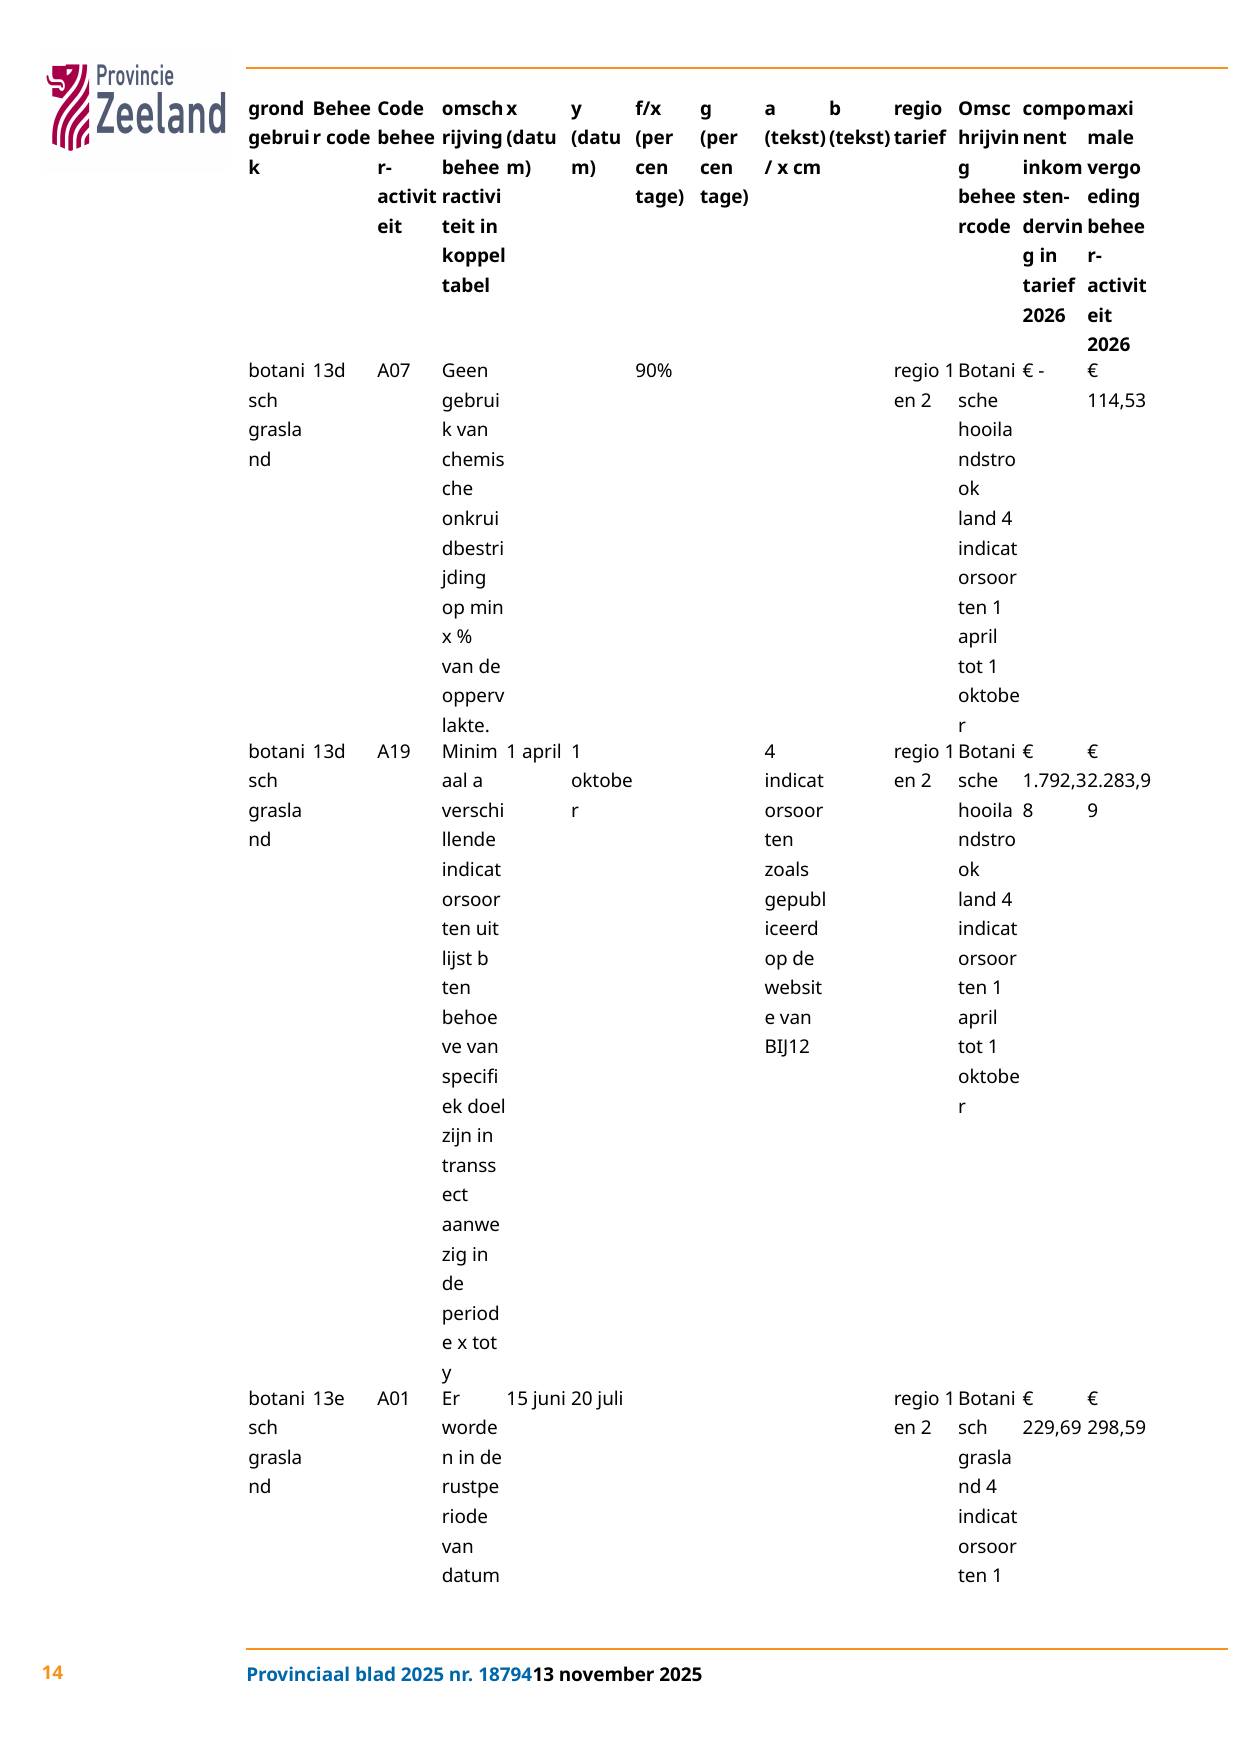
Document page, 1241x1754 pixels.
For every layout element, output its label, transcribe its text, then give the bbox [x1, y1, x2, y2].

table_cell 13d [313, 738, 377, 1385]
table_header maximale vergoeding beheer-activiteit 2026 [1087, 95, 1152, 357]
table_cell Geen gebruik van chemische onkruidbestrijding op min x % van de oppervlakte. [442, 357, 506, 738]
table_cell A07 [377, 357, 442, 738]
table_header y (datum) [571, 95, 635, 357]
table_header omschrijving beheeractiviteit in koppeltabel [442, 95, 506, 357]
table_cell 15 juni [506, 1385, 571, 1588]
table_header f/x (per cen tage) [635, 95, 700, 357]
table_cell [635, 738, 700, 1385]
table_header b (tekst) [829, 95, 893, 357]
table_header Beheer code [313, 95, 377, 357]
table_cell regio 1 en 2 [894, 1385, 958, 1588]
table_cell 13e [313, 1385, 377, 1588]
table_header x (datum) [506, 95, 571, 357]
table_cell € 1.792,38 [1023, 738, 1087, 1385]
table_header a (tekst) / x cm [764, 95, 829, 357]
table_cell 13d [313, 357, 377, 738]
table_cell Botanisch grasland 4 indicatorsoorten 1 [958, 1385, 1022, 1588]
table_cell 90% [635, 357, 700, 738]
table_cell [829, 1385, 893, 1588]
table_cell 4 indicatorsoorten zoals gepubliceerd op de website van BIJ12 [764, 738, 829, 1385]
table_cell € 229,69 [1023, 1385, 1087, 1588]
table_cell Botanische hooilandstrook land 4 indicatorsoorten 1 april tot 1 oktober [958, 357, 1022, 738]
table_header regio tarief [894, 95, 958, 357]
table_header component inkomsten-derving in tarief 2026 [1023, 95, 1087, 357]
table_header grond gebruik [248, 95, 312, 357]
table_cell [700, 357, 764, 738]
table_header Omschrijving beheercode [958, 95, 1022, 357]
picture [41, 47, 231, 172]
table_cell 1 april [506, 738, 571, 1385]
table_cell [700, 738, 764, 1385]
table_cell A01 [377, 1385, 442, 1588]
table_cell [764, 1385, 829, 1588]
table_cell € 298,59 [1087, 1385, 1152, 1588]
table_cell botanisch grasland [248, 738, 312, 1385]
table_cell [829, 738, 893, 1385]
table_cell Minimaal a verschillende indicatorsoorten uit lijst b ten behoeve van specifiek doel zijn in transsect aanwezig in de periode x tot y [442, 738, 506, 1385]
table_cell botanisch grasland [248, 1385, 312, 1588]
table_cell [635, 1385, 700, 1588]
table_cell Botanische hooilandstrook land 4 indicatorsoorten 1 april tot 1 oktober [958, 738, 1022, 1385]
table_cell [571, 357, 635, 738]
table_cell [506, 357, 571, 738]
table_cell € 2.283,99 [1087, 738, 1152, 1385]
table_cell [829, 357, 893, 738]
table_cell regio 1 en 2 [894, 738, 958, 1385]
table_cell 20 juli [571, 1385, 635, 1588]
table_cell botanisch grasland [248, 357, 312, 738]
table_cell [764, 357, 829, 738]
table_header g (per cen tage) [700, 95, 764, 357]
table_cell Er worden in de rustperiode van datum [442, 1385, 506, 1588]
table_cell regio 1 en 2 [894, 357, 958, 738]
table_cell € 114,53 [1087, 357, 1152, 738]
table_cell € - [1023, 357, 1087, 738]
table_cell A19 [377, 738, 442, 1385]
table_header Code beheer-activiteit [377, 95, 442, 357]
table_cell 1 oktober [571, 738, 635, 1385]
table_cell [700, 1385, 764, 1588]
